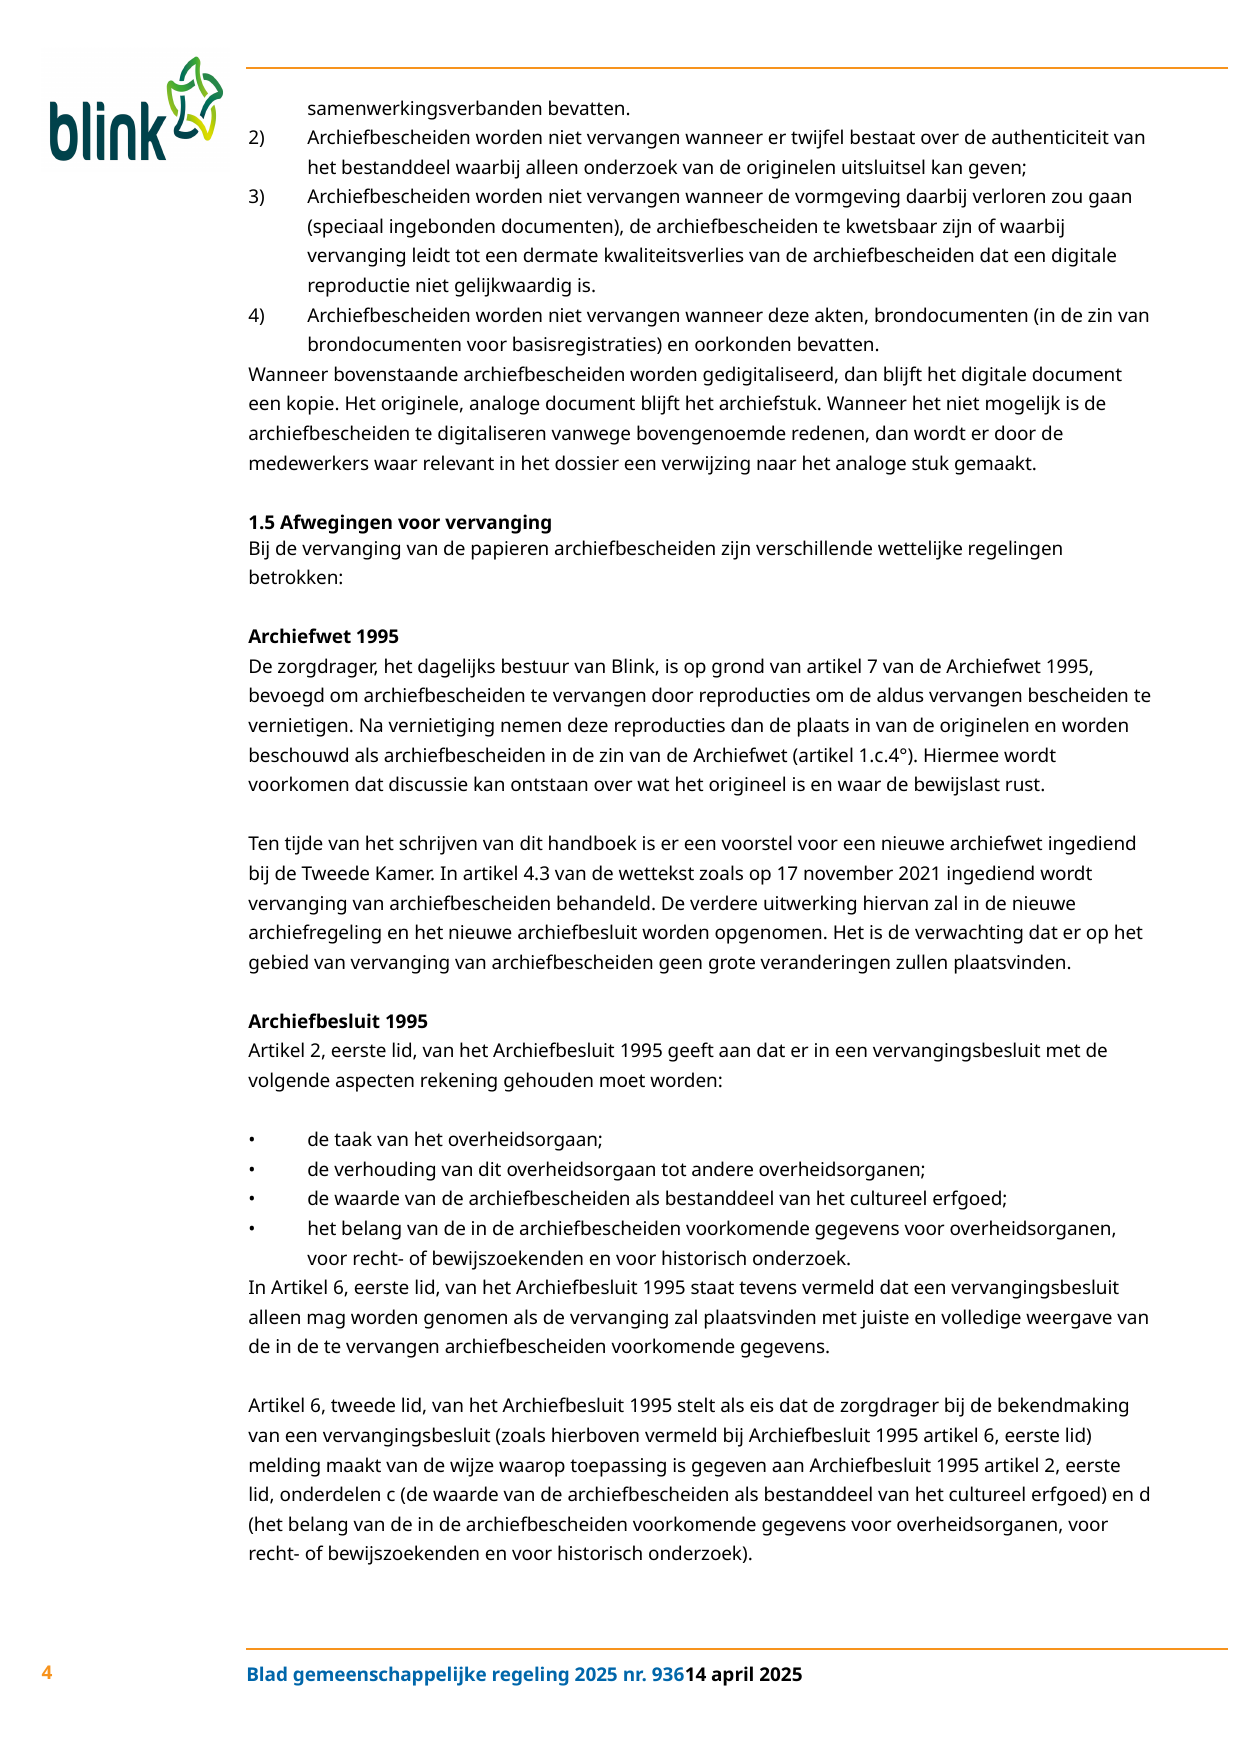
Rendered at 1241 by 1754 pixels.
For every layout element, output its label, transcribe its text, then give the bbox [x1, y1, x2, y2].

text Archiefwet 1995 [248, 623, 1152, 649]
list de verhouding van dit overheidsorgaan tot andere overheidsorganen; [248, 1156, 1152, 1182]
text Artikel 6, tweede lid, van het Archiefbesluit 1995 stelt als eis dat de zorgdrager bij de bekendmaking van een vervangingsbesluit (zoals hierboven vermeld bij Archiefbesluit 1995 artikel 6, eerste lid) melding maakt van de wijze waarop toepassing is gegeven aan Archiefbesluit 1995 artikel 2, eerste lid, onderdelen c (de waarde van de archiefbescheiden als bestanddeel van het cultureel erfgoed) en d (het belang van de in de archiefbescheiden voorkomende gegevens voor overheidsorganen, voor recht- of bewijszoekenden en voor historisch onderzoek). [248, 1393, 1152, 1566]
text De zorgdrager, het dagelijks bestuur van Blink, is op grond van artikel 7 van de Archiefwet 1995, bevoegd om archiefbescheiden te vervangen door reproducties om de aldus vervangen bescheiden te vernietigen. Na vernietiging nemen deze reproducties dan de plaats in van de originelen en worden beschouwd als archiefbescheiden in de zin van de Archiefwet (artikel 1.c.4°). Hiermee wordt voorkomen dat discussie kan ontstaan over wat het origineel is en waar de bewijslast rust. [248, 653, 1152, 797]
list samenwerkingsverbanden bevatten. [248, 95, 1152, 121]
text Bij de vervanging van de papieren archiefbescheiden zijn verschillende wettelijke regelingen betrokken: [248, 535, 1152, 590]
text In Artikel 6, eerste lid, van het Archiefbesluit 1995 staat tevens vermeld dat een vervangingsbesluit alleen mag worden genomen als de vervanging zal plaatsvinden met juiste en volledige weergave van de in de te vervangen archiefbescheiden voorkomende gegevens. [248, 1274, 1152, 1359]
list de waarde van de archiefbescheiden als bestanddeel van het cultureel erfgoed; [248, 1186, 1152, 1211]
picture [41, 47, 231, 172]
text Ten tijde van het schrijven van dit handboek is er een voorstel voor een nieuwe archiefwet ingediend bij de Tweede Kamer. In artikel 4.3 van de wettekst zoals op 17 november 2021 ingediend wordt vervanging van archiefbescheiden behandeld. De verdere uitwerking hiervan zal in de nieuwe archiefregeling en het nieuwe archiefbesluit worden opgenomen. Het is de verwachting dat er op het gebied van vervanging van archiefbescheiden geen grote veranderingen zullen plaatsvinden. [248, 831, 1152, 974]
text Archiefbesluit 1995 [248, 1008, 1152, 1034]
text Wanneer bovenstaande archiefbescheiden worden gedigitaliseerd, dan blijft het digitale document een kopie. Het originele, analoge document blijft het archiefstuk. Wanneer het niet mogelijk is de archiefbescheiden te digitaliseren vanwege bovengenoemde redenen, dan wordt er door de medewerkers waar relevant in het dossier een verwijzing naar het analoge stuk gemaakt. [248, 361, 1152, 476]
list Archiefbescheiden worden niet vervangen wanneer de vormgeving daarbij verloren zou gaan (speciaal ingebonden documenten), de archiefbescheiden te kwetsbaar zijn of waarbij vervanging leidt tot een dermate kwaliteitsverlies van de archiefbescheiden dat een digitale reproductie niet gelijkwaardig is. [248, 183, 1152, 298]
list Archiefbescheiden worden niet vervangen wanneer deze akten, brondocumenten (in de zin van brondocumenten voor basisregistraties) en oorkonden bevatten. [248, 302, 1152, 357]
list Archiefbescheiden worden niet vervangen wanneer er twijfel bestaat over de authenticiteit van het bestanddeel waarbij alleen onderzoek van de originelen uitsluitsel kan geven; [248, 124, 1152, 180]
list het belang van de in de archiefbescheiden voorkomende gegevens voor overheidsorganen, voor recht- of bewijszoekenden en voor historisch onderzoek. [248, 1215, 1152, 1270]
list de taak van het overheidsorgaan; [248, 1126, 1152, 1152]
text 1.5 Afwegingen voor vervanging [248, 509, 1152, 535]
text Artikel 2, eerste lid, van het Archiefbesluit 1995 geeft aan dat er in een vervangingsbesluit met de volgende aspecten rekening gehouden moet worden: [248, 1038, 1152, 1093]
